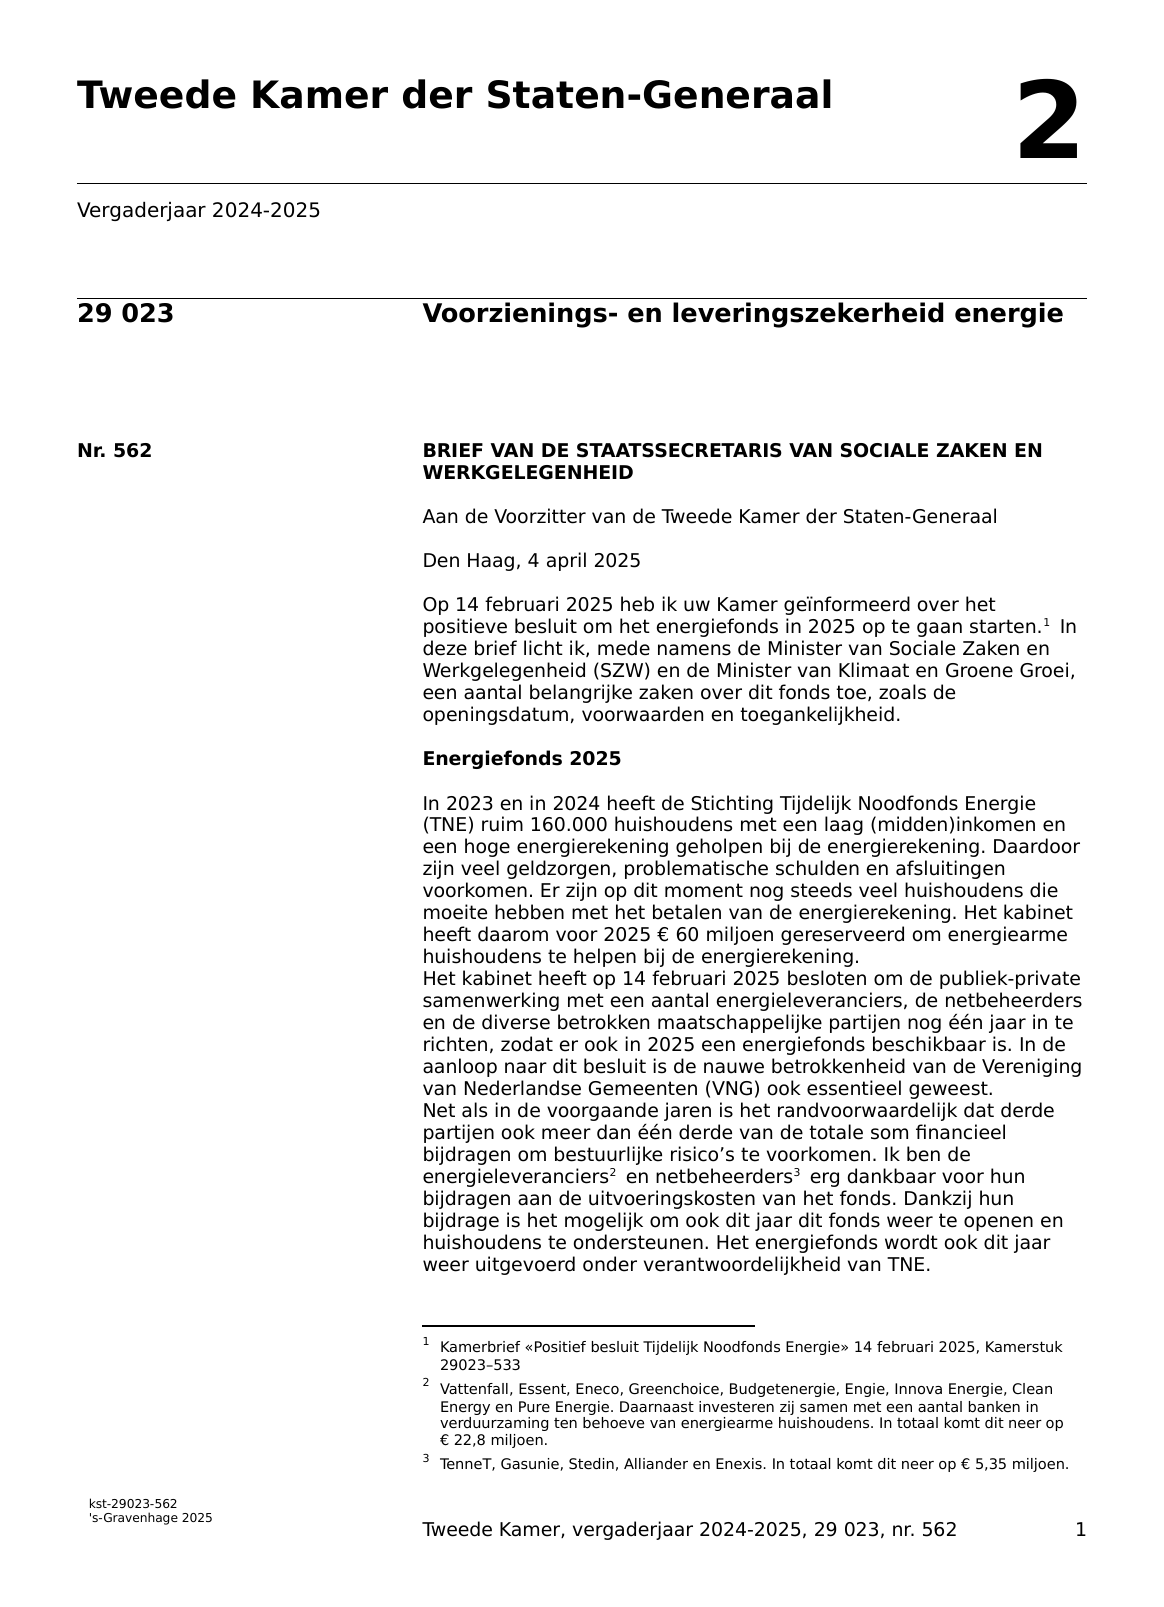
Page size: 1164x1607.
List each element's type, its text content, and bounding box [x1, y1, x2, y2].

text Kamerbrief «Positief besluit Tijdelijk Noodfonds Energie» 14 februari 2025, Kamerstuk 29023–533 [422, 1335, 1087, 1374]
text TenneT, Gasunie, Stedin, Alliander en Enexis. In totaal komt dit neer op € 5,35 miljoen. [422, 1452, 1087, 1474]
text Aan de Voorzitter van de Tweede Kamer der Staten-Generaal [422, 506, 1087, 528]
text Net als in de voorgaande jaren is het randvoorwaardelijk dat derde partijen ook meer dan één derde van de totale som financieel bijdragen om bestuurlijke risico’s te voorkomen. Ik ben de energieleveranciers en netbeheerders erg dankbaar voor hun bijdragen aan de uitvoeringskosten van het fonds. Dankzij hun bijdrage is het mogelijk om ook dit jaar dit fonds weer te openen en huishoudens te ondersteunen. Het energiefonds wordt ook dit jaar weer uitgevoerd onder verantwoordelijkheid van TNE. [422, 1100, 1087, 1276]
table_header 2 [886, 59, 1087, 183]
text Het kabinet heeft op 14 februari 2025 besloten om de publiek-private samenwerking met een aantal energieleveranciers, de netbeheerders en de diverse betrokken maatschappelijke partijen nog één jaar in te richten, zodat er ook in 2025 een energiefonds beschikbaar is. In de aanloop naar dit besluit is de nauwe betrokkenheid van de Vereniging van Nederlandse Gemeenten (VNG) ook essentieel geweest. [422, 968, 1087, 1100]
text Den Haag, 4 april 2025 [422, 550, 1087, 572]
subtitle Nr. 562 BRIEF VAN DE STAATSSECRETARIS VAN SOCIALE ZAKEN EN WERKGELEGENHEID [77, 440, 1087, 484]
text In 2023 en in 2024 heeft de Stichting Tijdelijk Noodfonds Energie (TNE) ruim 160.000 huishoudens met een laag (midden)inkomen en een hoge energierekening geholpen bij de energierekening. Daardoor zijn veel geldzorgen, problematische schulden en afsluitingen voorkomen. Er zijn op dit moment nog steeds veel huishoudens die moeite hebben met het betalen van de energierekening. Het kabinet heeft daarom voor 2025 € 60 miljoen gereserveerd om energiearme huishoudens te helpen bij de energierekening. [422, 792, 1087, 968]
text 's-Gravenhage 2025 [88, 1511, 323, 1525]
text kst-29023-562 [88, 1497, 323, 1511]
table_cell Vergaderjaar 2024-2025 [77, 184, 1087, 298]
subtitle Energiefonds 2025 [422, 748, 1087, 770]
table_header Tweede Kamer der Staten-Generaal [77, 59, 886, 183]
subtitle 29 023 Voorzienings- en leveringszekerheid energie [77, 299, 1087, 329]
text Vattenfall, Essent, Eneco, Greenchoice, Budgetenergie, Engie, Innova Energie, Clean Energy en Pure Energie. Daarnaast investeren zij samen met een aantal banken in verduurzaming ten behoeve van energiearme huishoudens. In totaal komt dit neer op € 22,8 miljoen. [422, 1377, 1087, 1449]
text Op 14 februari 2025 heb ik uw Kamer geïnformeerd over het positieve besluit om het energiefonds in 2025 op te gaan starten. In deze brief licht ik, mede namens de Minister van Sociale Zaken en Werkgelegenheid (SZW) en de Minister van Klimaat en Groene Groei, een aantal belangrijke zaken over dit fonds toe, zoals de openingsdatum, voorwaarden en toegankelijkheid. [422, 594, 1087, 726]
